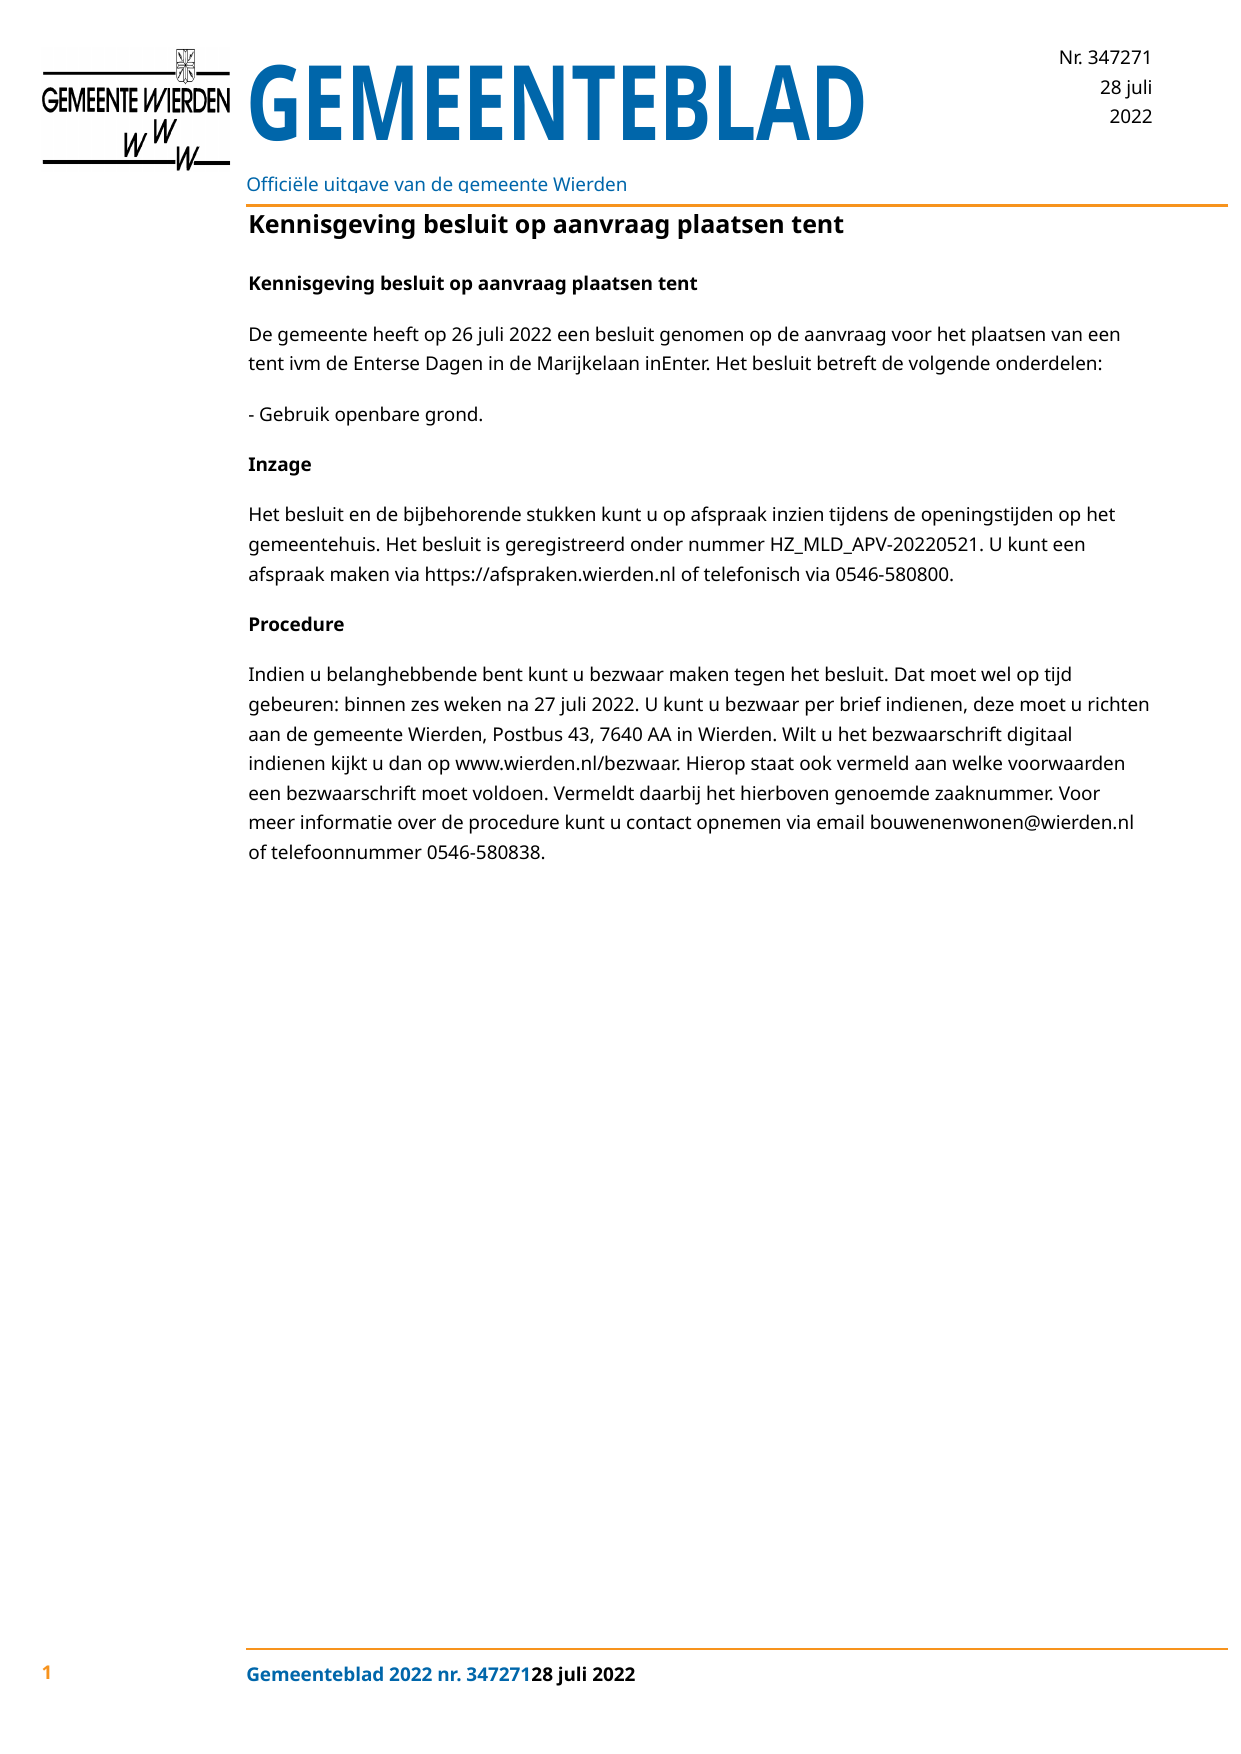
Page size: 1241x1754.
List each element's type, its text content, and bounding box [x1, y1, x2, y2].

text - Gebruik openbare grond. [248, 401, 1152, 426]
text Kennisgeving besluit op aanvraag plaatsen tent [248, 207, 1152, 241]
picture [41, 47, 231, 172]
text Indien u belanghebbende bent kunt u bezwaar maken tegen het besluit. Dat moet wel op tijd gebeuren: binnen zes weken na 27 juli 2022. U kunt u bezwaar per brief indienen, deze moet u richten aan de gemeente Wierden, Postbus 43, 7640 AA in Wierden. Wilt u het bezwaarschrift digitaal indienen kijkt u dan op www.wierden.nl/bezwaar. Hierop staat ook vermeld aan welke voorwaarden een bezwaarschrift moet voldoen. Vermeldt daarbij het hierboven genoemde zaaknummer. Voor meer informatie over de procedure kunt u contact opnemen via email bouwenenwonen@wierden.nl of telefoonnummer 0546-580838. [248, 662, 1152, 865]
text Inzage [248, 451, 1152, 477]
text Kennisgeving besluit op aanvraag plaatsen tent [248, 270, 1152, 296]
text Het besluit en de bijbehorende stukken kunt u op afspraak inzien tijdens de openingstijden op het gemeentehuis. Het besluit is geregistreerd onder nummer HZ_MLD_APV-20220521. U kunt een afspraak maken via https://afspraken.wierden.nl of telefonisch via 0546-580800. [248, 502, 1152, 586]
text De gemeente heeft op 26 juli 2022 een besluit genomen op de aanvraag voor het plaatsen van een tent ivm de Enterse Dagen in de Marijkelaan inEnter. Het besluit betreft de volgende onderdelen: [248, 321, 1152, 376]
text Procedure [248, 611, 1152, 637]
